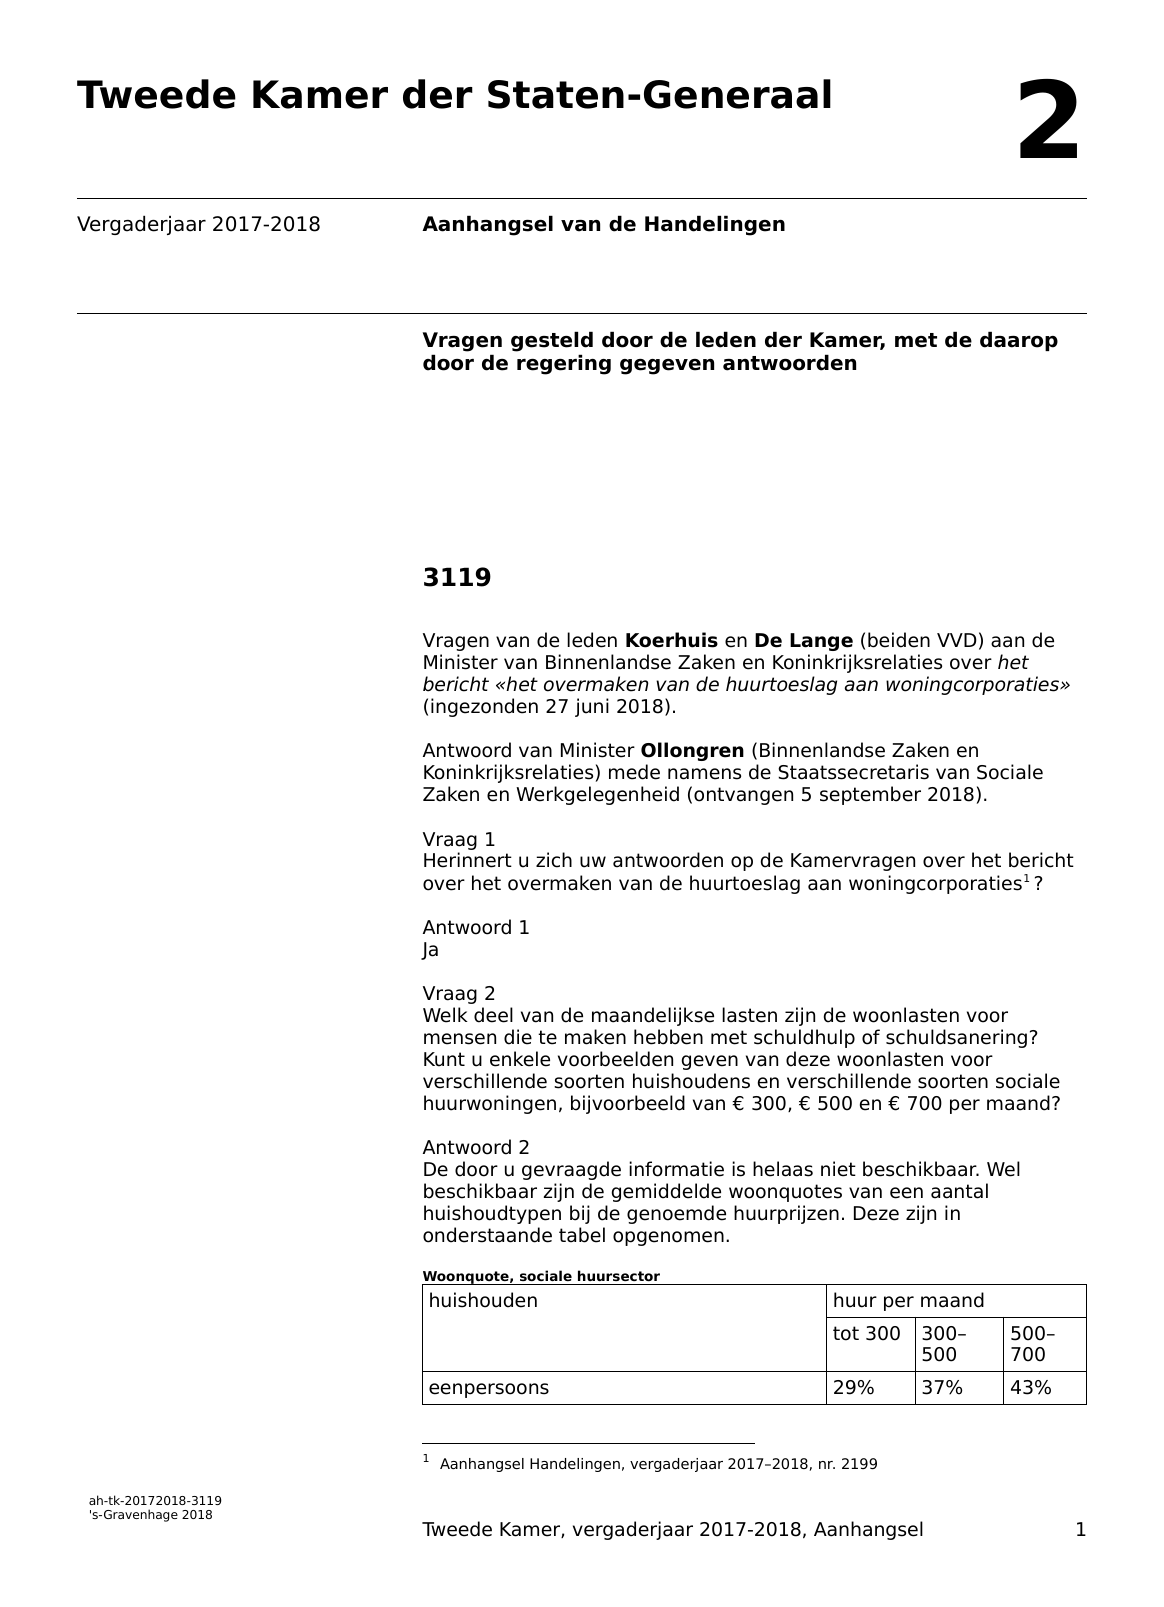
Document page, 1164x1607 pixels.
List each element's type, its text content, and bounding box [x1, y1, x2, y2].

table_cell Aanhangsel van de Handelingen [422, 199, 1087, 313]
table_cell 43% [1004, 1372, 1086, 1403]
text Antwoord 2 [422, 1137, 1087, 1159]
table_header 2 [886, 59, 1087, 198]
table_cell eenpersoons [423, 1372, 826, 1403]
text Vragen van de leden Koerhuis en De Lange (beiden VVD) aan de Minister van Binnenlandse Zaken en Koninkrijksrelaties over het bericht «het overmaken van de huurtoeslag aan woningcorporaties» (ingezonden 27 juni 2018). [422, 630, 1087, 718]
table_header Tweede Kamer der Staten-Generaal [77, 59, 886, 198]
text Welk deel van de maandelijkse lasten zijn de woonlasten voor mensen die te maken hebben met schuldhulp of schuldsanering? Kunt u enkele voorbeelden geven van deze woonlasten voor verschillende soorten huishoudens en verschillende soorten sociale huurwoningen, bijvoorbeeld van € 300, € 500 en € 700 per maand? [422, 1005, 1087, 1114]
table_cell [77, 314, 422, 375]
table_cell 37% [916, 1372, 1003, 1403]
text De door u gevraagde informatie is helaas niet beschikbaar. Wel beschikbaar zijn de gemiddelde woonquotes van een aantal huishoudtypen bij de genoemde huurprijzen. Deze zijn in onderstaande tabel opgenomen. [422, 1159, 1087, 1247]
table_cell huur per maand [827, 1285, 1086, 1317]
table_cell tot 300 [827, 1318, 915, 1371]
text 's-Gravenhage 2018 [88, 1508, 323, 1522]
table_cell Vragen gesteld door de leden der Kamer, met de daarop door de regering gegeven antwoorden [422, 314, 1087, 375]
table_cell huishouden [423, 1285, 826, 1371]
text Ja [422, 938, 1087, 961]
table_cell 500–700 [1004, 1318, 1086, 1371]
table_cell Vergaderjaar 2017-2018 [77, 199, 422, 313]
text Vraag 1 [422, 828, 1087, 850]
text Antwoord 1 [422, 917, 1087, 938]
table_cell 29% [827, 1372, 915, 1403]
text Vraag 2 [422, 983, 1087, 1005]
text Aanhangsel Handelingen, vergaderjaar 2017–2018, nr. 2199 [422, 1452, 1087, 1474]
text 3119 [422, 563, 1087, 592]
text ah-tk-20172018-3119 [88, 1494, 323, 1508]
text Antwoord van Minister Ollongren (Binnenlandse Zaken en Koninkrijksrelaties) mede namens de Staatssecretaris van Sociale Zaken en Werkgelegenheid (ontvangen 5 september 2018). [422, 740, 1087, 806]
table_cell 300–500 [916, 1318, 1003, 1371]
table_header Woonquote, sociale huursector [422, 1269, 1087, 1284]
text Herinnert u zich uw antwoorden op de Kamervragen over het bericht over het overmaken van de huurtoeslag aan woningcorporaties? [422, 850, 1087, 894]
